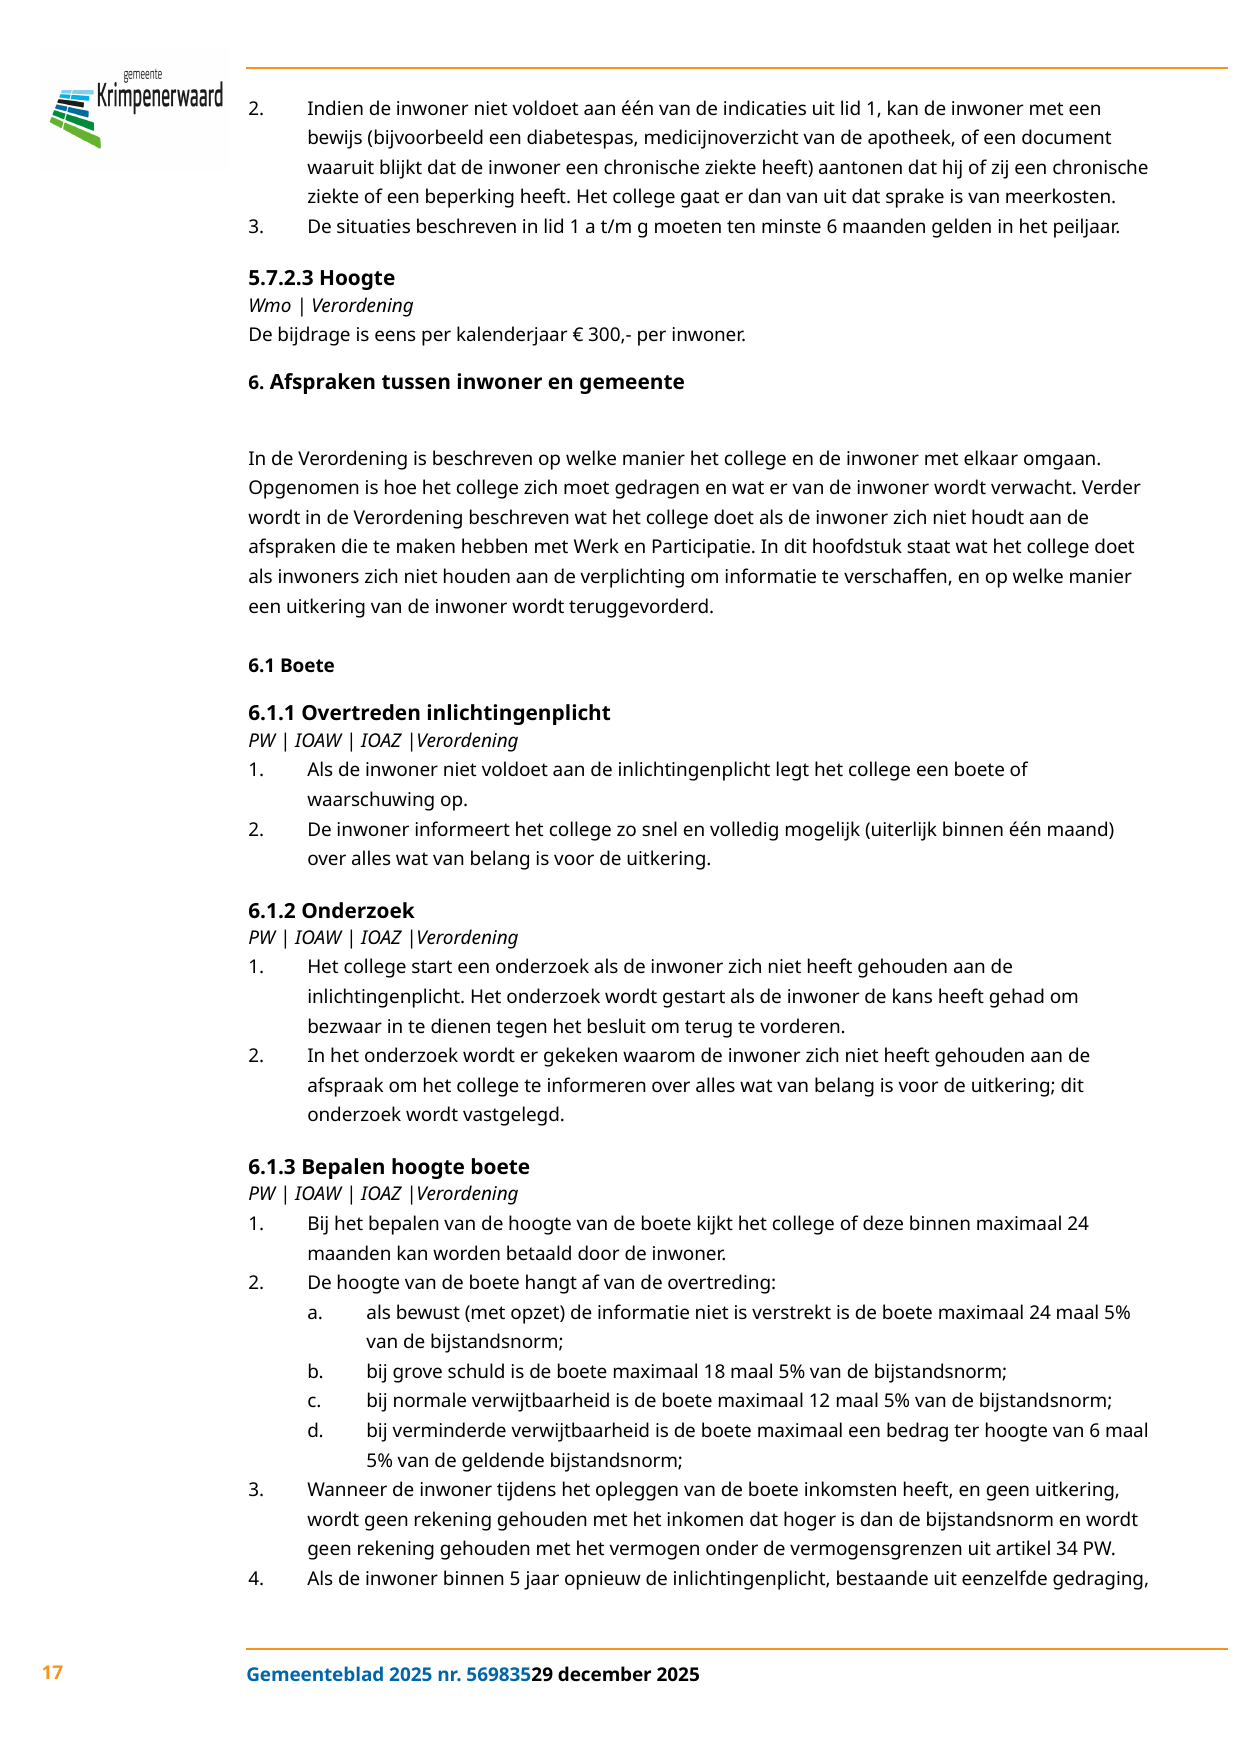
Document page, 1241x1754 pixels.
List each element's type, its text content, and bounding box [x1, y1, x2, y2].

list Wanneer de inwoner tijdens het opleggen van de boete inkomsten heeft, en geen uitkering, wordt geen rekening gehouden met het inkomen dat hoger is dan de bijstandsnorm en wordt geen rekening gehouden met het vermogen onder de vermogensgrenzen uit artikel 34 PW. [248, 1476, 1152, 1561]
list bij verminderde verwijtbaarheid is de boete maximaal een bedrag ter hoogte van 6 maal 5% van de geldende bijstandsnorm; [307, 1417, 1152, 1472]
text 6.1.3 Bepalen hoogte boete [248, 1152, 1152, 1181]
text Wmo | Verordening [248, 292, 1152, 318]
list Bij het bepalen van de hoogte van de boete kijkt het college of deze binnen maximaal 24 maanden kan worden betaald door de inwoner. [248, 1210, 1152, 1265]
list bij normale verwijtbaarheid is de boete maximaal 12 maal 5% van de bijstandsnorm; [307, 1388, 1152, 1413]
list als bewust (met opzet) de informatie niet is verstrekt is de boete maximaal 24 maal 5% van de bijstandsnorm; [307, 1299, 1152, 1354]
text 6.1 Boete [248, 652, 1152, 678]
list In het onderzoek wordt er gekeken waarom de inwoner zich niet heeft gehouden aan de afspraak om het college te informeren over alles wat van belang is voor de uitkering; dit onderzoek wordt vastgelegd. [248, 1042, 1152, 1127]
text PW | IOAW | IOAZ |Verordening [248, 727, 1152, 753]
text 6.1.2 Onderzoek [248, 896, 1152, 924]
list De inwoner informeert het college zo snel en volledig mogelijk (uiterlijk binnen één maand) over alles wat van belang is voor de uitkering. [248, 816, 1152, 871]
text 6. Afspraken tussen inwoner en gemeente [248, 367, 1152, 396]
list Als de inwoner binnen 5 jaar opnieuw de inlichtingenplicht, bestaande uit eenzelfde gedraging, [248, 1565, 1152, 1591]
list Als de inwoner niet voldoet aan de inlichtingenplicht legt het college een boete of waarschuwing op. [248, 757, 1152, 812]
picture [41, 47, 231, 172]
list bij grove schuld is de boete maximaal 18 maal 5% van de bijstandsnorm; [307, 1358, 1152, 1384]
list Indien de inwoner niet voldoet aan één van de indicaties uit lid 1, kan de inwoner met een bewijs (bijvoorbeeld een diabetespas, medicijnoverzicht van de apotheek, of een document waaruit blijkt dat de inwoner een chronische ziekte heeft) aantonen dat hij of zij een chronische ziekte of een beperking heeft. Het college gaat er dan van uit dat sprake is van meerkosten. [248, 95, 1152, 209]
list De situaties beschreven in lid 1 a t/m g moeten ten minste 6 maanden gelden in het peiljaar. [248, 213, 1152, 239]
text In de Verordening is beschreven op welke manier het college en de inwoner met elkaar omgaan. Opgenomen is hoe het college zich moet gedragen en wat er van de inwoner wordt verwacht. Verder wordt in de Verordening beschreven wat het college doet als de inwoner zich niet houdt aan de afspraken die te maken hebben met Werk en Participatie. In dit hoofdstuk staat wat het college doet als inwoners zich niet houden aan de verplichting om informatie te verschaffen, en op welke manier een uitkering van de inwoner wordt teruggevorderd. [248, 445, 1152, 618]
list De hoogte van de boete hangt af van de overtreding: [248, 1269, 1152, 1295]
text PW | IOAW | IOAZ |Verordening [248, 1181, 1152, 1206]
text PW | IOAW | IOAZ |Verordening [248, 924, 1152, 950]
text 5.7.2.3 Hoogte [248, 263, 1152, 292]
text 6.1.1 Overtreden inlichtingenplicht [248, 698, 1152, 727]
text De bijdrage is eens per kalenderjaar € 300,- per inwoner. [248, 322, 1152, 347]
list Het college start een onderzoek als de inwoner zich niet heeft gehouden aan de inlichtingenplicht. Het onderzoek wordt gestart als de inwoner de kans heeft gehad om bezwaar in te dienen tegen het besluit om terug te vorderen. [248, 954, 1152, 1039]
